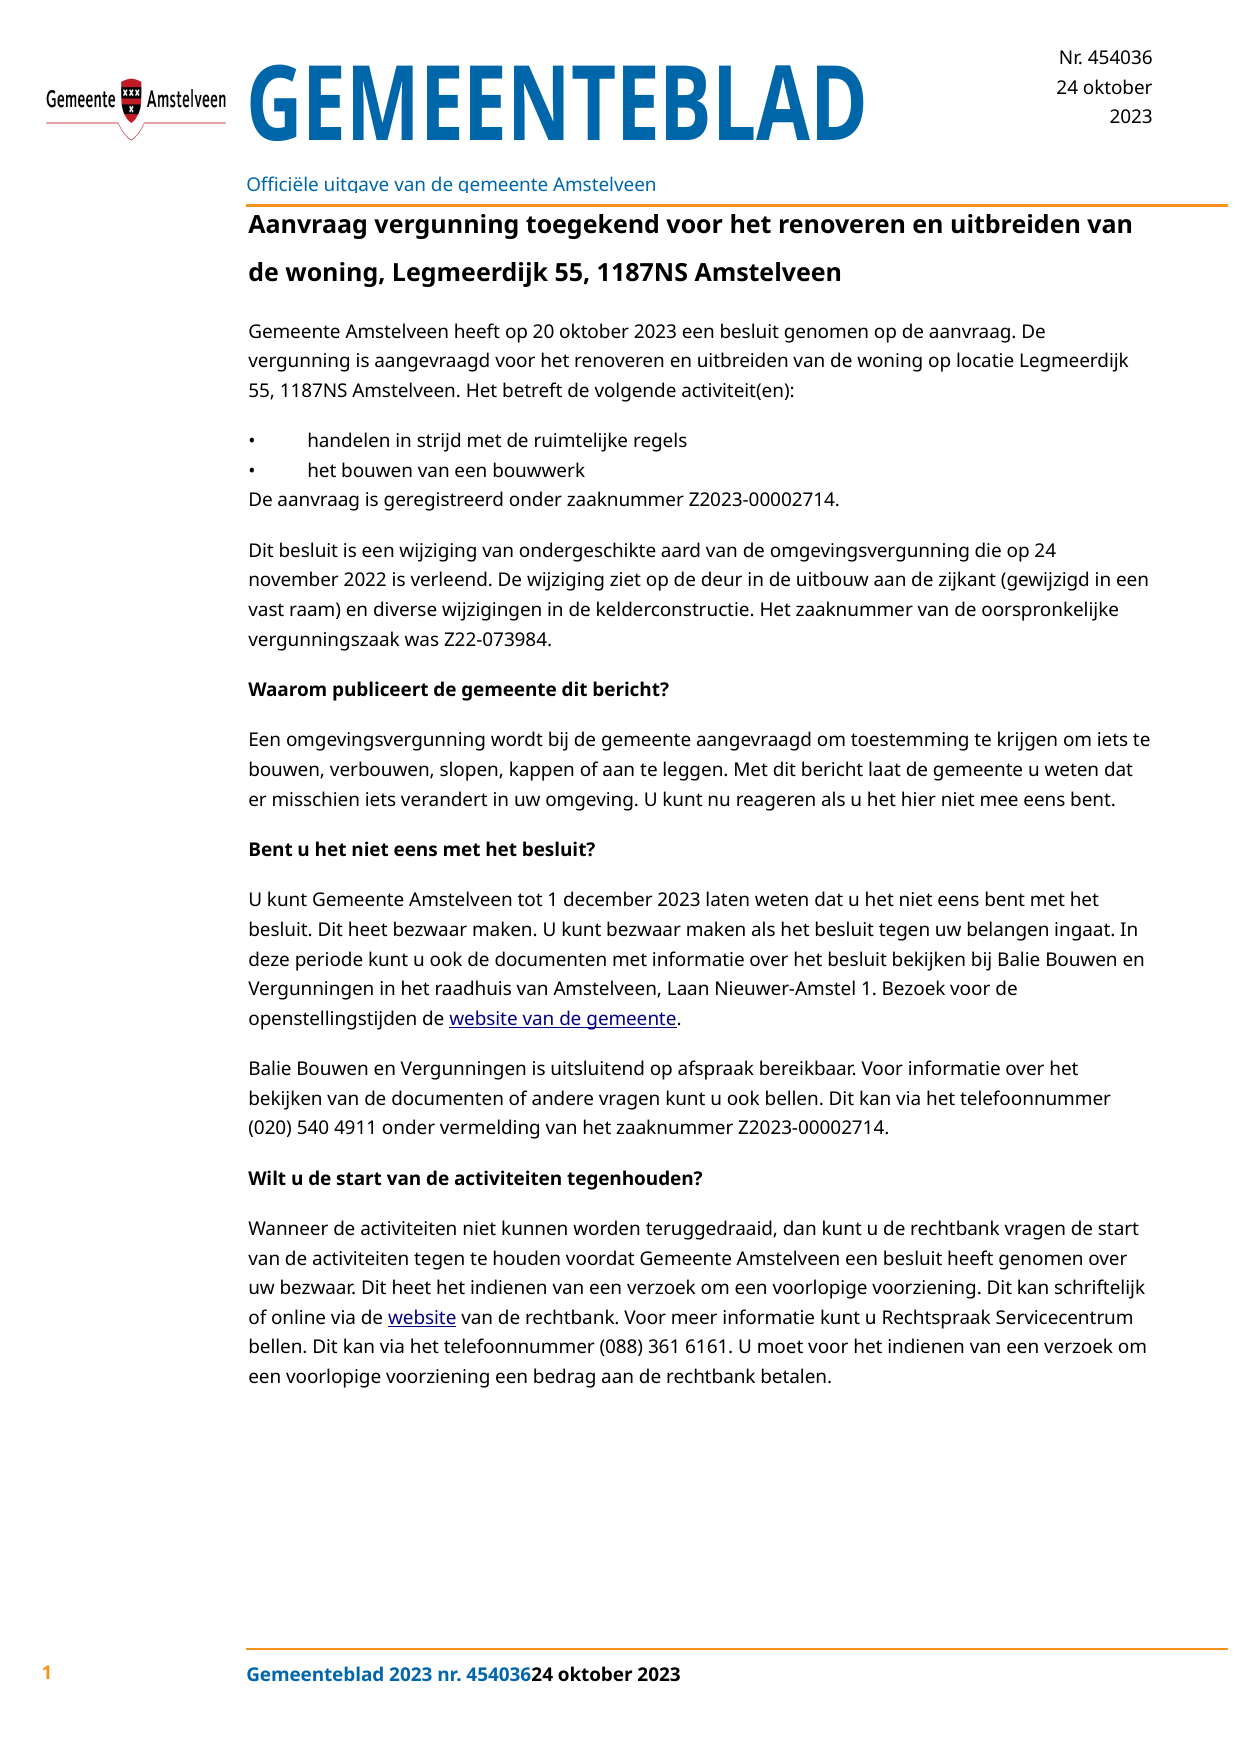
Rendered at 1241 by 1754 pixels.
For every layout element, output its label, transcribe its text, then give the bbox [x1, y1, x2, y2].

text Balie Bouwen en Vergunningen is uitsluitend op afspraak bereikbaar. Voor informatie over het bekijken van de documenten of andere vragen kunt u ook bellen. Dit kan via het telefoonnummer (020) 540 4911 onder vermelding van het zaaknummer Z2023-00002714. [248, 1055, 1152, 1140]
list handelen in strijd met de ruimtelijke regels [248, 427, 1152, 453]
text Waarom publiceert de gemeente dit bericht? [248, 676, 1152, 702]
picture [41, 47, 231, 172]
text Dit besluit is een wijziging van ondergeschikte aard van de omgevingsvergunning die op 24 november 2022 is verleend. De wijziging ziet op de deur in de uitbouw aan de zijkant (gewijzigd in een vast raam) en diverse wijzigingen in de kelderconstructie. Het zaaknummer van de oorspronkelijke vergunningszaak was Z22-073984. [248, 537, 1152, 652]
list het bouwen van een bouwwerk [248, 457, 1152, 483]
text U kunt Gemeente Amstelveen tot 1 december 2023 laten weten dat u het niet eens bent met het besluit. Dit heet bezwaar maken. U kunt bezwaar maken als het besluit tegen uw belangen ingaat. In deze periode kunt u ook de documenten met informatie over het besluit bekijken bij Balie Bouwen en Vergunningen in het raadhuis van Amstelveen, Laan Nieuwer-Amstel 1. Bezoek voor de openstellingstijden de website van de gemeente. [248, 887, 1152, 1031]
text Gemeente Amstelveen heeft op 20 oktober 2023 een besluit genomen op de aanvraag. De vergunning is aangevraagd voor het renoveren en uitbreiden van de woning op locatie Legmeerdijk 55, 1187NS Amstelveen. Het betreft de volgende activiteit(en): [248, 318, 1152, 403]
text Bent u het niet eens met het besluit? [248, 836, 1152, 862]
text Wilt u de start van de activiteiten tegenhouden? [248, 1165, 1152, 1191]
text De aanvraag is geregistreerd onder zaaknummer Z2023-00002714. [248, 487, 1152, 512]
text Wanneer de activiteiten niet kunnen worden teruggedraaid, dan kunt u de rechtbank vragen de start van de activiteiten tegen te houden voordat Gemeente Amstelveen een besluit heeft genomen over uw bezwaar. Dit heet het indienen van een verzoek om een voorlopige voorziening. Dit kan schriftelijk of online via de website van de rechtbank. Voor meer informatie kunt u Rechtspraak Servicecentrum bellen. Dit kan via het telefoonnummer (088) 361 6161. U moet voor het indienen van een verzoek om een voorlopige voorziening een bedrag aan de rechtbank betalen. [248, 1215, 1152, 1389]
text Een omgevingsvergunning wordt bij de gemeente aangevraagd om toestemming te krijgen om iets te bouwen, verbouwen, slopen, kappen of aan te leggen. Met dit bericht laat de gemeente u weten dat er misschien iets verandert in uw omgeving. U kunt nu reageren als u het hier niet mee eens bent. [248, 727, 1152, 812]
text Aanvraag vergunning toegekend voor het renoveren en uitbreiden van de woning, Legmeerdijk 55, 1187NS Amstelveen [248, 207, 1152, 288]
